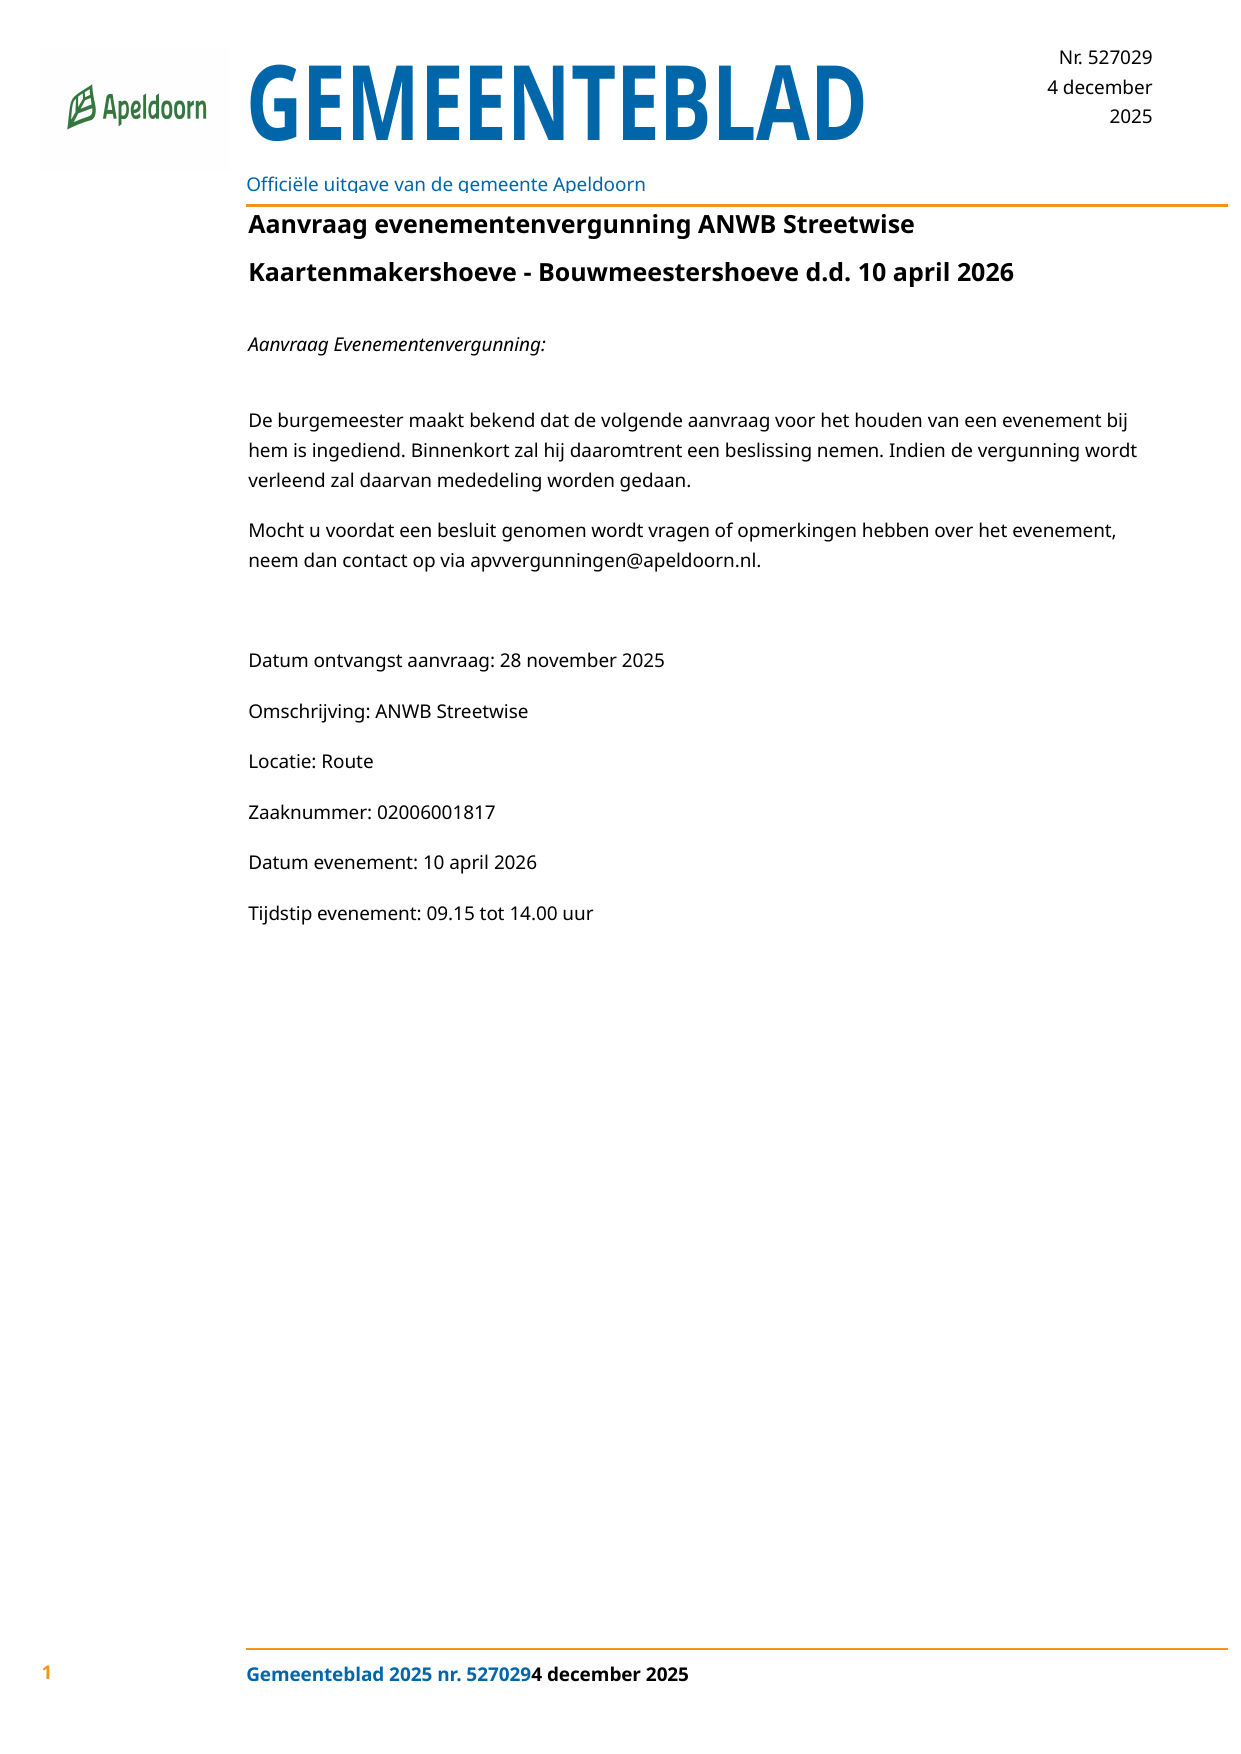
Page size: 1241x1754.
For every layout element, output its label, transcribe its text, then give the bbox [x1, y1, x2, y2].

text Datum evenement: 10 april 2026 [248, 849, 1152, 875]
text Tijdstip evenement: 09.15 tot 14.00 uur [248, 900, 1152, 925]
text Locatie: Route [248, 748, 1152, 774]
text De burgemeester maakt bekend dat de volgende aanvraag voor het houden van een evenement bij hem is ingediend. Binnenkort zal hij daaromtrent een beslissing nemen. Indien de vergunning wordt verleend zal daarvan mededeling worden gedaan. [248, 408, 1152, 492]
text Zaaknummer: 02006001817 [248, 799, 1152, 824]
text Aanvraag evenementenvergunning ANWB Streetwise Kaartenmakershoeve - Bouwmeestershoeve d.d. 10 april 2026 [248, 207, 1152, 288]
text Datum ontvangst aanvraag: 28 november 2025 [248, 648, 1152, 673]
picture [41, 47, 231, 172]
text Omschrijving: ANWB Streetwise [248, 698, 1152, 724]
text Aanvraag Evenementenvergunning: [248, 331, 1152, 357]
text Mocht u voordat een besluit genomen wordt vragen of opmerkingen hebben over het evenement, neem dan contact op via apvvergunningen@apeldoorn.nl. [248, 517, 1152, 572]
